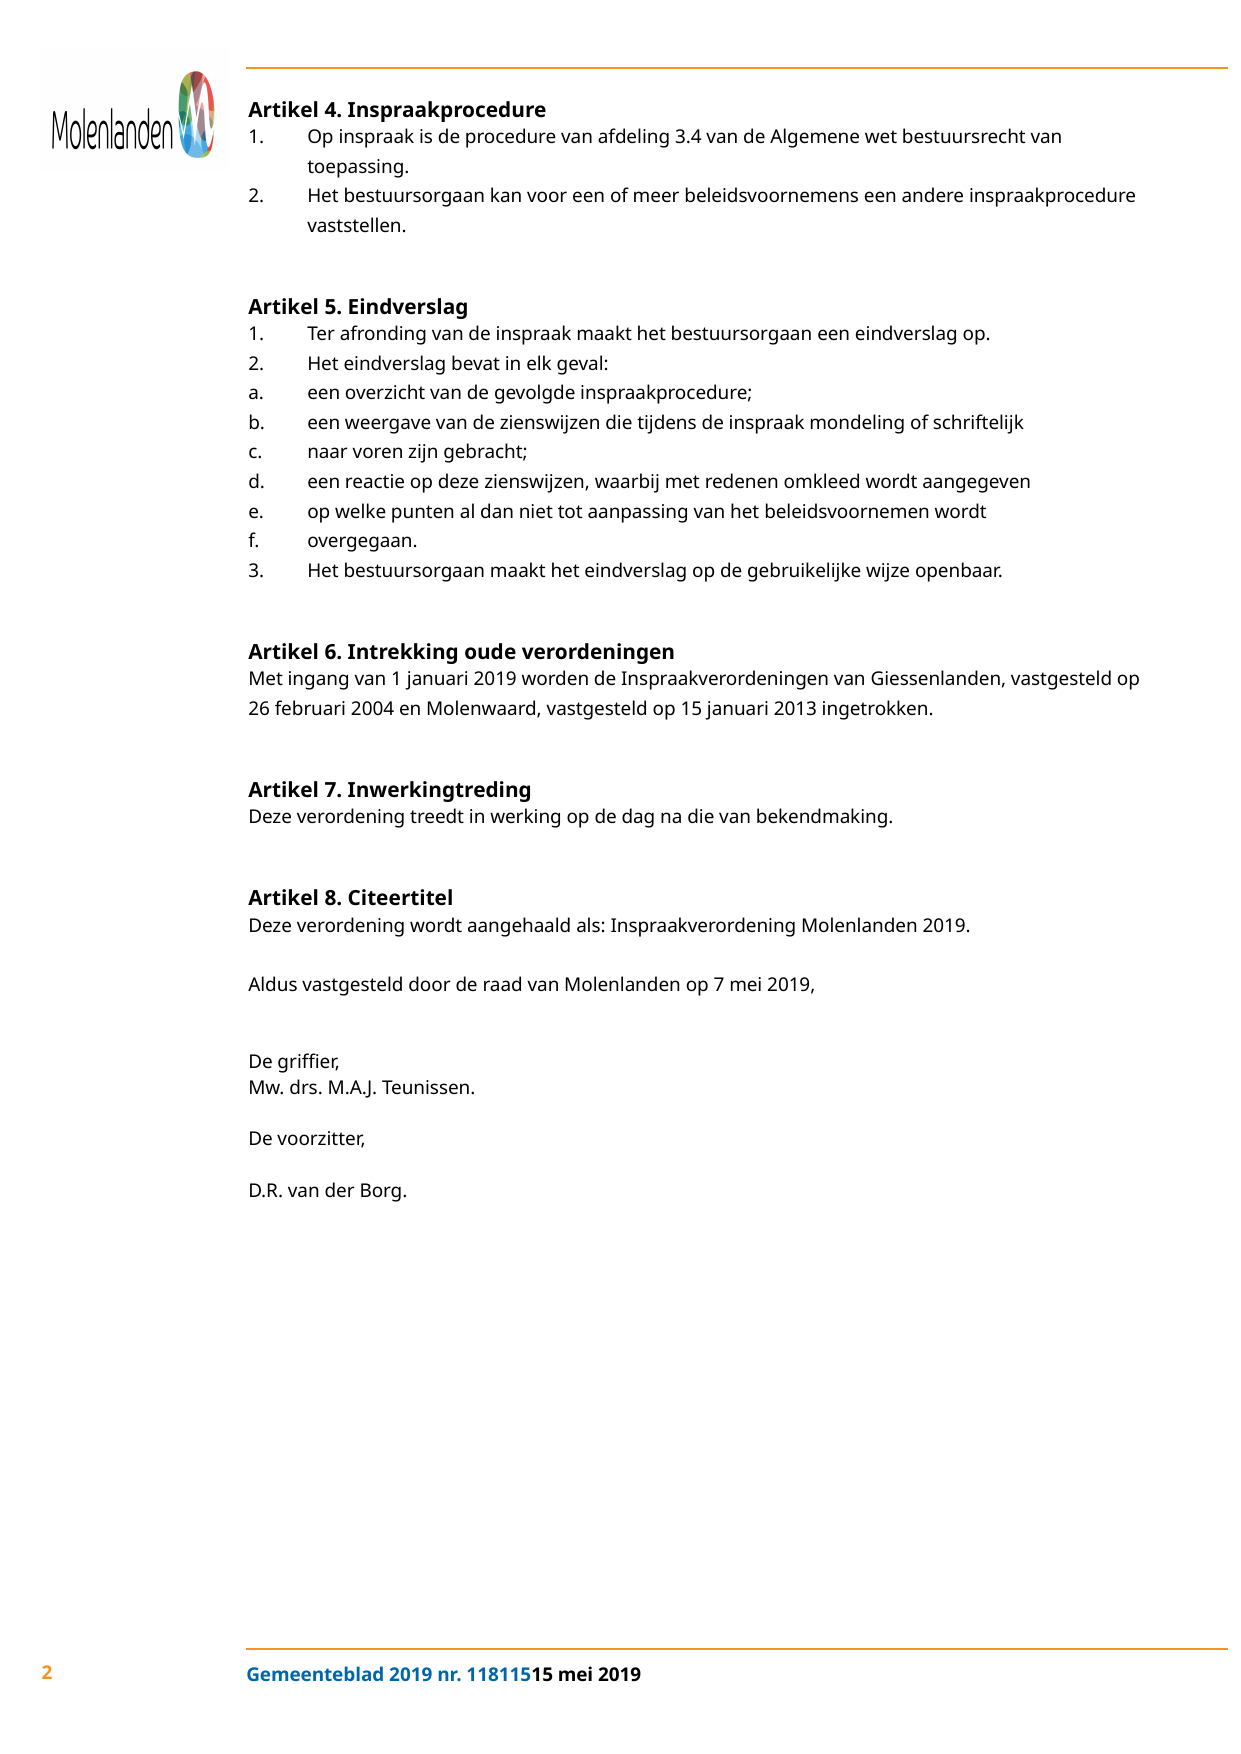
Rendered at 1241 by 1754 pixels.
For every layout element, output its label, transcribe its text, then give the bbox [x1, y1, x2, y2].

text D.R. van der Borg. [248, 1177, 1152, 1203]
picture [41, 47, 231, 172]
text De griffier, [248, 1048, 1152, 1074]
text Deze verordening wordt aangehaald als: Inspraakverordening Molenlanden 2019. [248, 912, 1152, 938]
text Artikel 7. Inwerkingtreding [248, 775, 1152, 803]
list een weergave van de zienswijzen die tijdens de inspraak mondeling of schriftelijk [248, 409, 1152, 435]
list Het bestuursorgaan maakt het eindverslag op de gebruikelijke wijze openbaar. [248, 557, 1152, 583]
text Artikel 4. Inspraakprocedure [248, 95, 1152, 123]
list naar voren zijn gebracht; [248, 439, 1152, 464]
list overgegaan. [248, 527, 1152, 553]
text Artikel 6. Intrekking oude verordeningen [248, 637, 1152, 666]
text De voorzitter, [248, 1126, 1152, 1151]
text Met ingang van 1 januari 2019 worden de Inspraakverordeningen van Giessenlanden, vastgesteld op 26 februari 2004 en Molenwaard, vastgesteld op 15 januari 2013 ingetrokken. [248, 666, 1152, 721]
text Aldus vastgesteld door de raad van Molenlanden op 7 mei 2019, [248, 971, 1152, 997]
text Mw. drs. M.A.J. Teunissen. [248, 1074, 1152, 1100]
list Op inspraak is de procedure van afdeling 3.4 van de Algemene wet bestuursrecht van toepassing. [248, 123, 1152, 178]
text Artikel 5. Eindverslag [248, 292, 1152, 320]
list Ter afronding van de inspraak maakt het bestuursorgaan een eindverslag op. [248, 320, 1152, 346]
list een overzicht van de gevolgde inspraakprocedure; [248, 379, 1152, 405]
list een reactie op deze zienswijzen, waarbij met redenen omkleed wordt aangegeven [248, 468, 1152, 494]
list Het eindverslag bevat in elk geval: [248, 350, 1152, 376]
text Artikel 8. Citeertitel [248, 883, 1152, 912]
text Deze verordening treedt in werking op de dag na die van bekendmaking. [248, 803, 1152, 829]
list op welke punten al dan niet tot aanpassing van het beleidsvoornemen wordt [248, 498, 1152, 524]
list Het bestuursorgaan kan voor een of meer beleidsvoornemens een andere inspraakprocedure vaststellen. [248, 182, 1152, 238]
